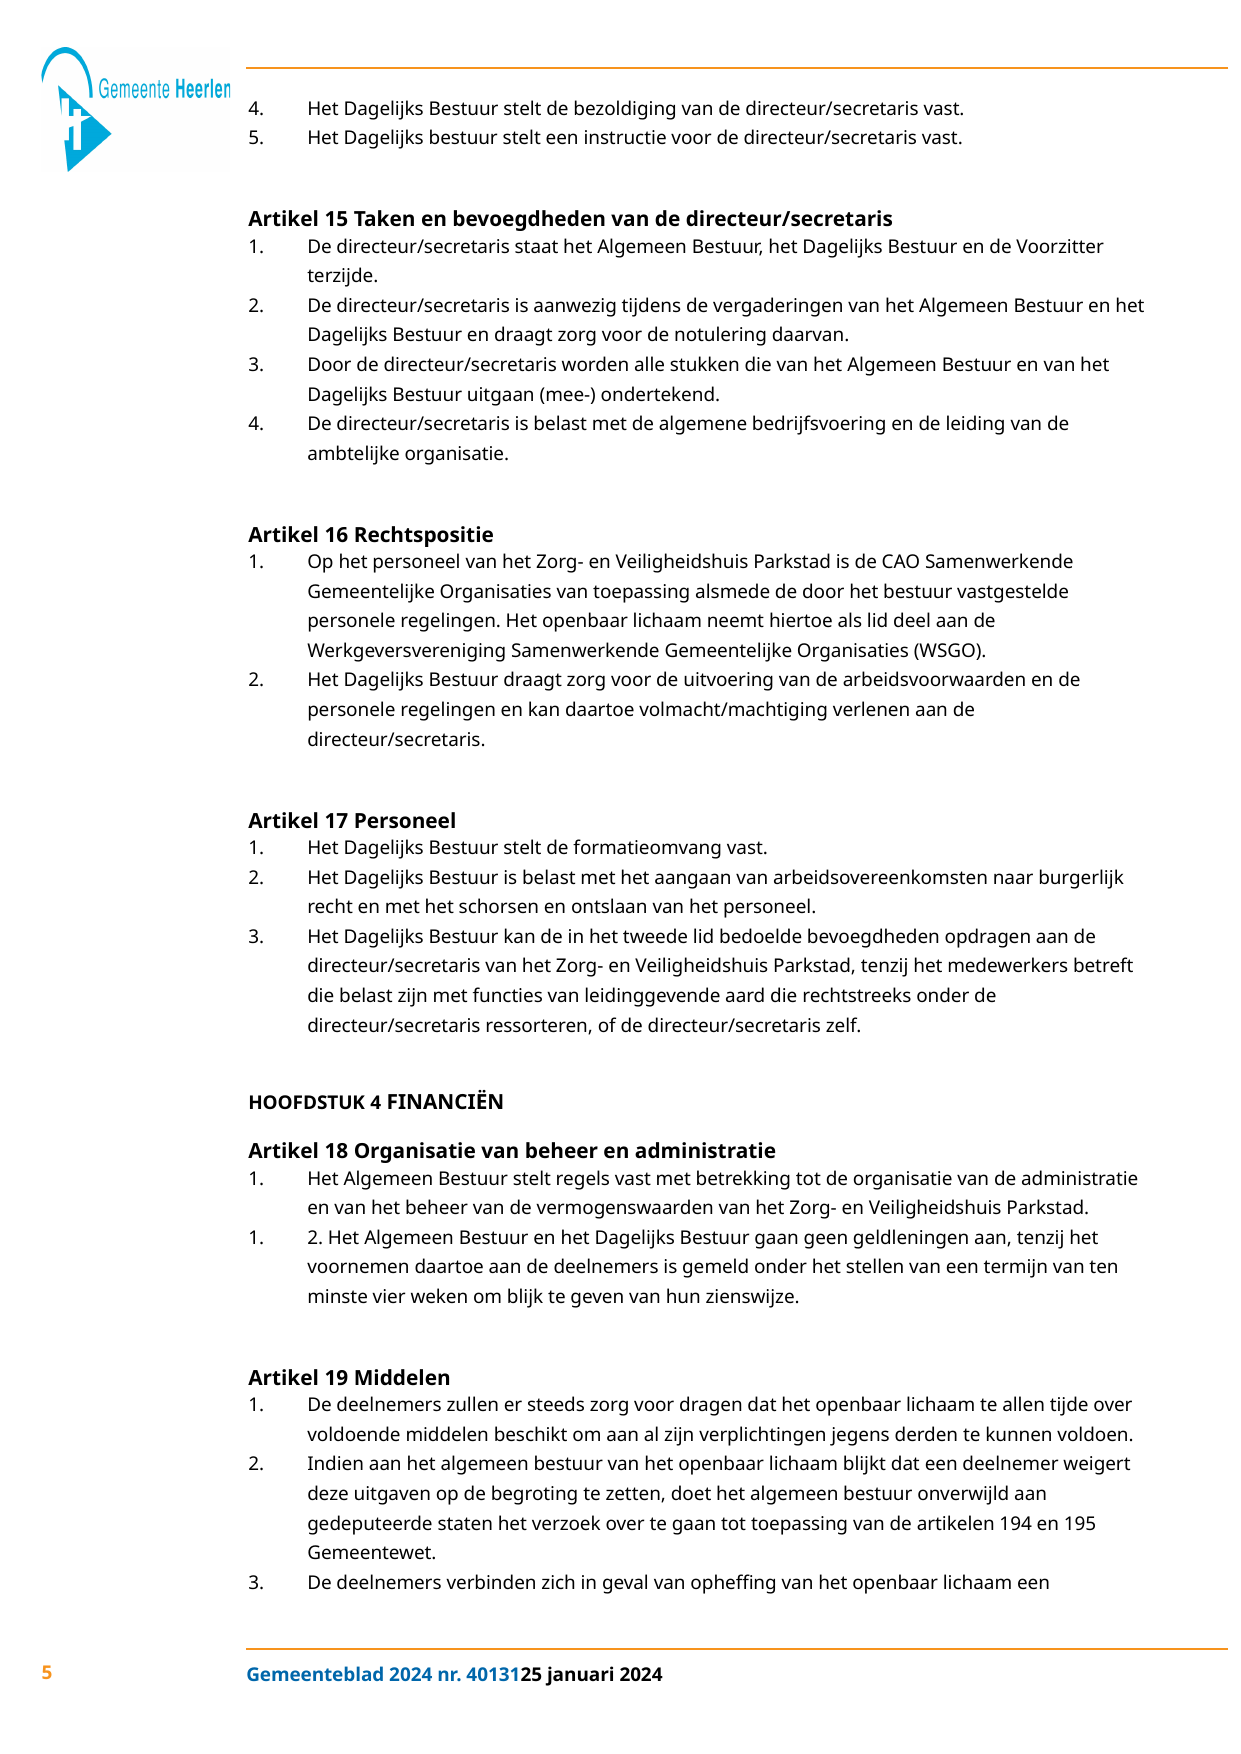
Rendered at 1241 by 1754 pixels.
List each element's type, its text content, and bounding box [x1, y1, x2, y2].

list Het Dagelijks Bestuur kan de in het tweede lid bedoelde bevoegdheden opdragen aan de directeur/secretaris van het Zorg- en Veiligheidshuis Parkstad, tenzij het medewerkers betreft die belast zijn met functies van leidinggevende aard die rechtstreeks onder de directeur/secretaris ressorteren, of de directeur/secretaris zelf. [248, 923, 1152, 1037]
list Het Dagelijks Bestuur stelt de formatieomvang vast. [248, 834, 1152, 860]
list 2. Het Algemeen Bestuur en het Dagelijks Bestuur gaan geen geldleningen aan, tenzij het voornemen daartoe aan de deelnemers is gemeld onder het stellen van een termijn van ten minste vier weken om blijk te geven van hun zienswijze. [248, 1224, 1152, 1309]
text HOOFDSTUK 4 FINANCIËN [248, 1087, 1152, 1115]
text Artikel 15 Taken en bevoegdheden van de directeur/secretaris [248, 204, 1152, 233]
list Door de directeur/secretaris worden alle stukken die van het Algemeen Bestuur en van het Dagelijks Bestuur uitgaan (mee-) ondertekend. [248, 351, 1152, 406]
picture [41, 47, 231, 172]
picture [41, 47, 59, 70]
text Artikel 19 Middelen [248, 1363, 1152, 1391]
list De deelnemers zullen er steeds zorg voor dragen dat het openbaar lichaam te allen tijde over voldoende middelen beschikt om aan al zijn verplichtingen jegens derden te kunnen voldoen. [248, 1391, 1152, 1447]
list De directeur/secretaris is aanwezig tijdens de vergaderingen van het Algemeen Bestuur en het Dagelijks Bestuur en draagt zorg voor de notulering daarvan. [248, 292, 1152, 347]
list De directeur/secretaris is belast met de algemene bedrijfsvoering en de leiding van de ambtelijke organisatie. [248, 410, 1152, 466]
list Op het personeel van het Zorg- en Veiligheidshuis Parkstad is de CAO Samenwerkende Gemeentelijke Organisaties van toepassing alsmede de door het bestuur vastgestelde personele regelingen. Het openbaar lichaam neemt hiertoe als lid deel aan de Werkgeversvereniging Samenwerkende Gemeentelijke Organisaties (WSGO). [248, 548, 1152, 663]
text Artikel 16 Rechtspositie [248, 520, 1152, 548]
list Het Dagelijks bestuur stelt een instructie voor de directeur/secretaris vast. [248, 124, 1152, 150]
list Het Dagelijks Bestuur stelt de bezoldiging van de directeur/secretaris vast. [248, 95, 1152, 121]
list Het Dagelijks Bestuur is belast met het aangaan van arbeidsovereenkomsten naar burgerlijk recht en met het schorsen en ontslaan van het personeel. [248, 864, 1152, 919]
list De deelnemers verbinden zich in geval van opheffing van het openbaar lichaam een [248, 1569, 1152, 1595]
list Het Algemeen Bestuur stelt regels vast met betrekking tot de organisatie van de administratie en van het beheer van de vermogenswaarden van het Zorg- en Veiligheidshuis Parkstad. [248, 1165, 1152, 1220]
text Artikel 17 Personeel [248, 806, 1152, 834]
text Artikel 18 Organisatie van beheer en administratie [248, 1136, 1152, 1165]
list Indien aan het algemeen bestuur van het openbaar lichaam blijkt dat een deelnemer weigert deze uitgaven op de begroting te zetten, doet het algemeen bestuur onverwijld aan gedeputeerde staten het verzoek over te gaan tot toepassing van de artikelen 194 en 195 Gemeentewet. [248, 1451, 1152, 1565]
list Het Dagelijks Bestuur draagt zorg voor de uitvoering van de arbeidsvoorwaarden en de personele regelingen en kan daartoe volmacht/machtiging verlenen aan de directeur/secretaris. [248, 667, 1152, 752]
list De directeur/secretaris staat het Algemeen Bestuur, het Dagelijks Bestuur en de Voorzitter terzijde. [248, 233, 1152, 288]
